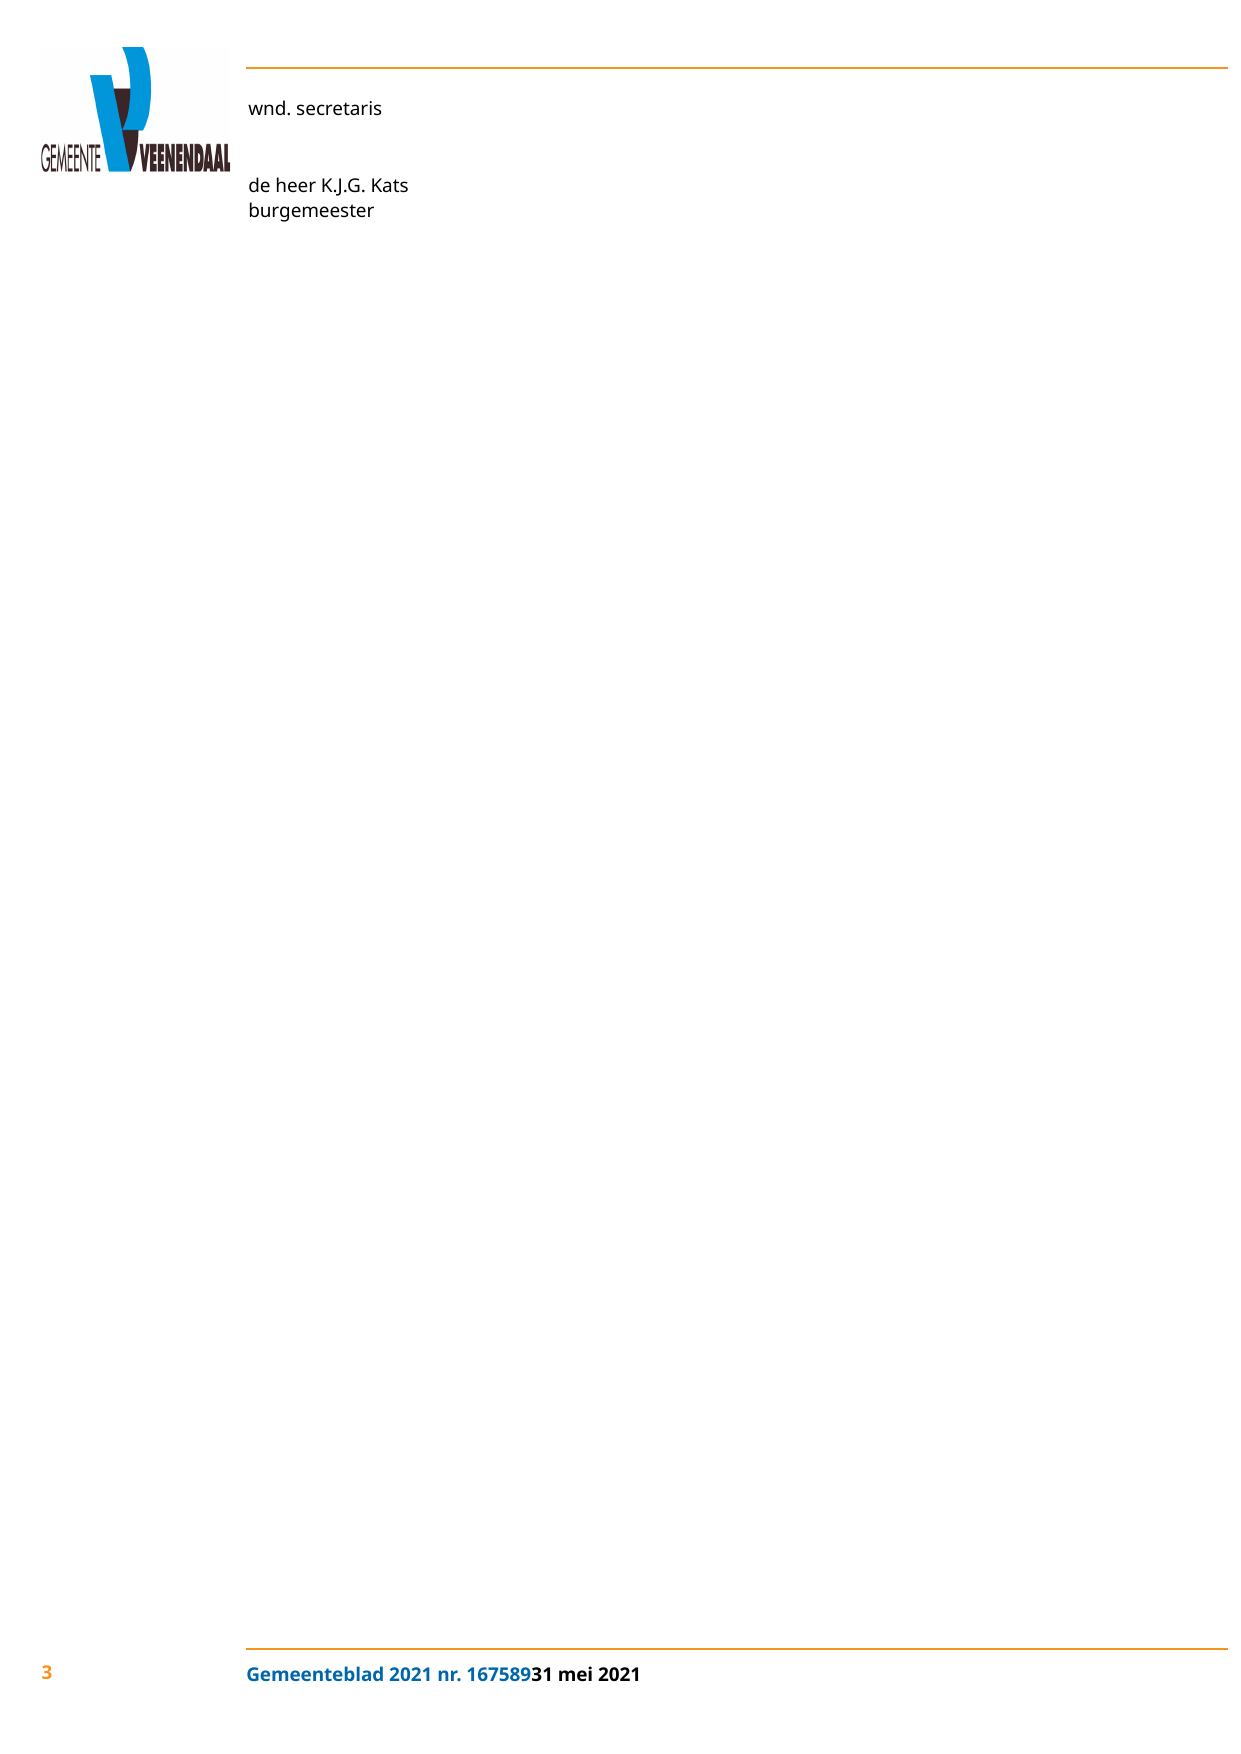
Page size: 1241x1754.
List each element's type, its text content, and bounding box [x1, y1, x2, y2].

picture [123, 47, 231, 172]
text de heer K.J.G. Kats [248, 172, 1152, 198]
text burgemeester [248, 198, 1152, 223]
picture [41, 47, 130, 172]
text wnd. secretaris [248, 95, 1152, 121]
